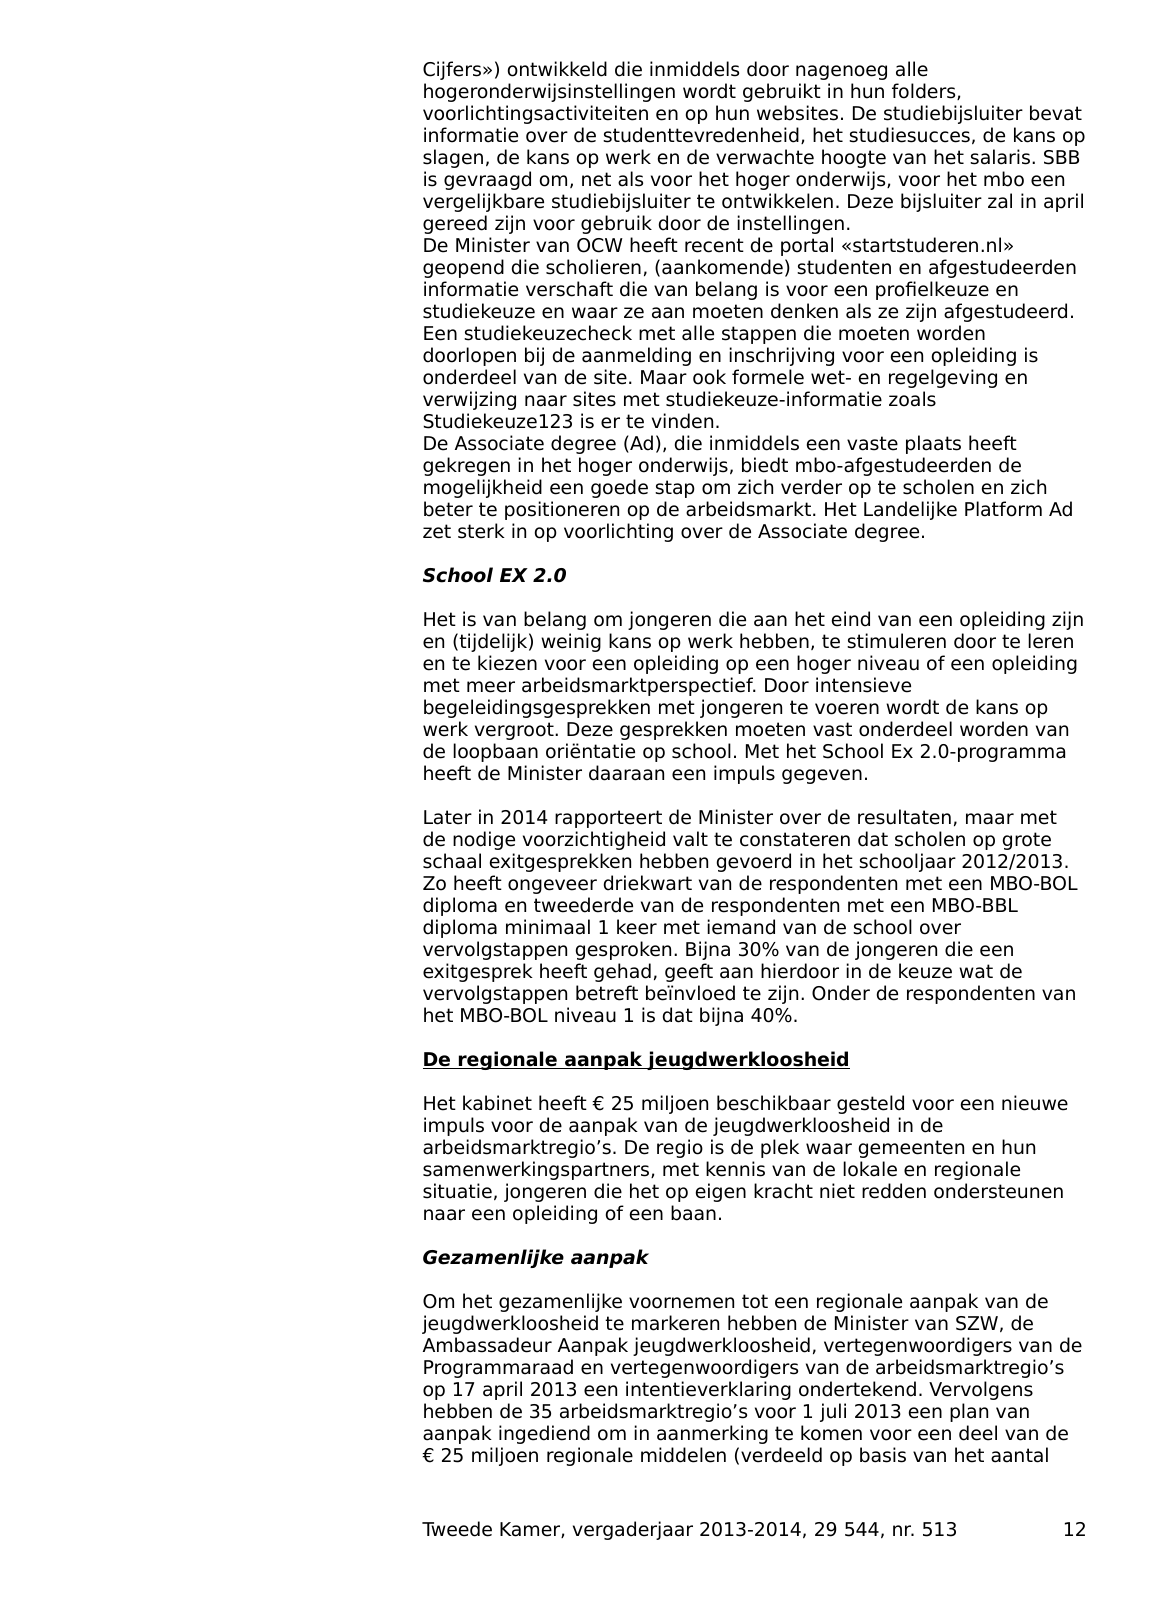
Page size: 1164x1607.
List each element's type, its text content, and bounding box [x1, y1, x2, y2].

text Het kabinet heeft € 25 miljoen beschikbaar gesteld voor een nieuwe impuls voor de aanpak van de jeugdwerkloosheid in de arbeidsmarktregio’s. De regio is de plek waar gemeenten en hun samenwerkingspartners, met kennis van de lokale en regionale situatie, jongeren die het op eigen kracht niet redden ondersteunen naar een opleiding of een baan. [422, 1093, 1087, 1225]
text Cijfers») ontwikkeld die inmiddels door nagenoeg alle hogeronderwijsinstellingen wordt gebruikt in hun folders, voorlichtingsactiviteiten en op hun websites. De studiebijsluiter bevat informatie over de studenttevredenheid, het studiesucces, de kans op slagen, de kans op werk en de verwachte hoogte van het salaris. SBB is gevraagd om, net als voor het hoger onderwijs, voor het mbo een vergelijkbare studiebijsluiter te ontwikkelen. Deze bijsluiter zal in april gereed zijn voor gebruik door de instellingen. [422, 59, 1087, 235]
text De Minister van OCW heeft recent de portal «startstuderen.nl» geopend die scholieren, (aankomende) studenten en afgestudeerden informatie verschaft die van belang is voor een profielkeuze en studiekeuze en waar ze aan moeten denken als ze zijn afgestudeerd. Een studiekeuzecheck met alle stappen die moeten worden doorlopen bij de aanmelding en inschrijving voor een opleiding is onderdeel van de site. Maar ook formele wet- en regelgeving en verwijzing naar sites met studiekeuze-informatie zoals Studiekeuze123 is er te vinden. [422, 235, 1087, 433]
text Later in 2014 rapporteert de Minister over de resultaten, maar met de nodige voorzichtigheid valt te constateren dat scholen op grote schaal exitgesprekken hebben gevoerd in het schooljaar 2012/2013. Zo heeft ongeveer driekwart van de respondenten met een MBO-BOL diploma en tweederde van de respondenten met een MBO-BBL diploma minimaal 1 keer met iemand van de school over vervolgstappen gesproken. Bijna 30% van de jongeren die een exitgesprek heeft gehad, geeft aan hierdoor in de keuze wat de vervolgstappen betreft beïnvloed te zijn. Onder de respondenten van het MBO-BOL niveau 1 is dat bijna 40%. [422, 807, 1087, 1027]
subtitle School EX 2.0 [422, 565, 1087, 587]
subtitle De regionale aanpak jeugdwerkloosheid [422, 1049, 1087, 1071]
text Het is van belang om jongeren die aan het eind van een opleiding zijn en (tijdelijk) weinig kans op werk hebben, te stimuleren door te leren en te kiezen voor een opleiding op een hoger niveau of een opleiding met meer arbeidsmarktperspectief. Door intensieve begeleidingsgesprekken met jongeren te voeren wordt de kans op werk vergroot. Deze gesprekken moeten vast onderdeel worden van de loopbaan oriëntatie op school. Met het School Ex 2.0-programma heeft de Minister daaraan een impuls gegeven. [422, 609, 1087, 785]
text Om het gezamenlijke voornemen tot een regionale aanpak van de jeugdwerkloosheid te markeren hebben de Minister van SZW, de Ambassadeur Aanpak jeugdwerkloosheid, vertegenwoordigers van de Programmaraad en vertegenwoordigers van de arbeidsmarktregio’s op 17 april 2013 een intentieverklaring ondertekend. Vervolgens hebben de 35 arbeidsmarktregio’s voor 1 juli 2013 een plan van aanpak ingediend om in aanmerking te komen voor een deel van de € 25 miljoen regionale middelen (verdeeld op basis van het aantal [422, 1291, 1087, 1467]
text De Associate degree (Ad), die inmiddels een vaste plaats heeft gekregen in het hoger onderwijs, biedt mbo-afgestudeerden de mogelijkheid een goede stap om zich verder op te scholen en zich beter te positioneren op de arbeidsmarkt. Het Landelijke Platform Ad zet sterk in op voorlichting over de Associate degree. [422, 433, 1087, 543]
subtitle Gezamenlijke aanpak [422, 1247, 1087, 1269]
